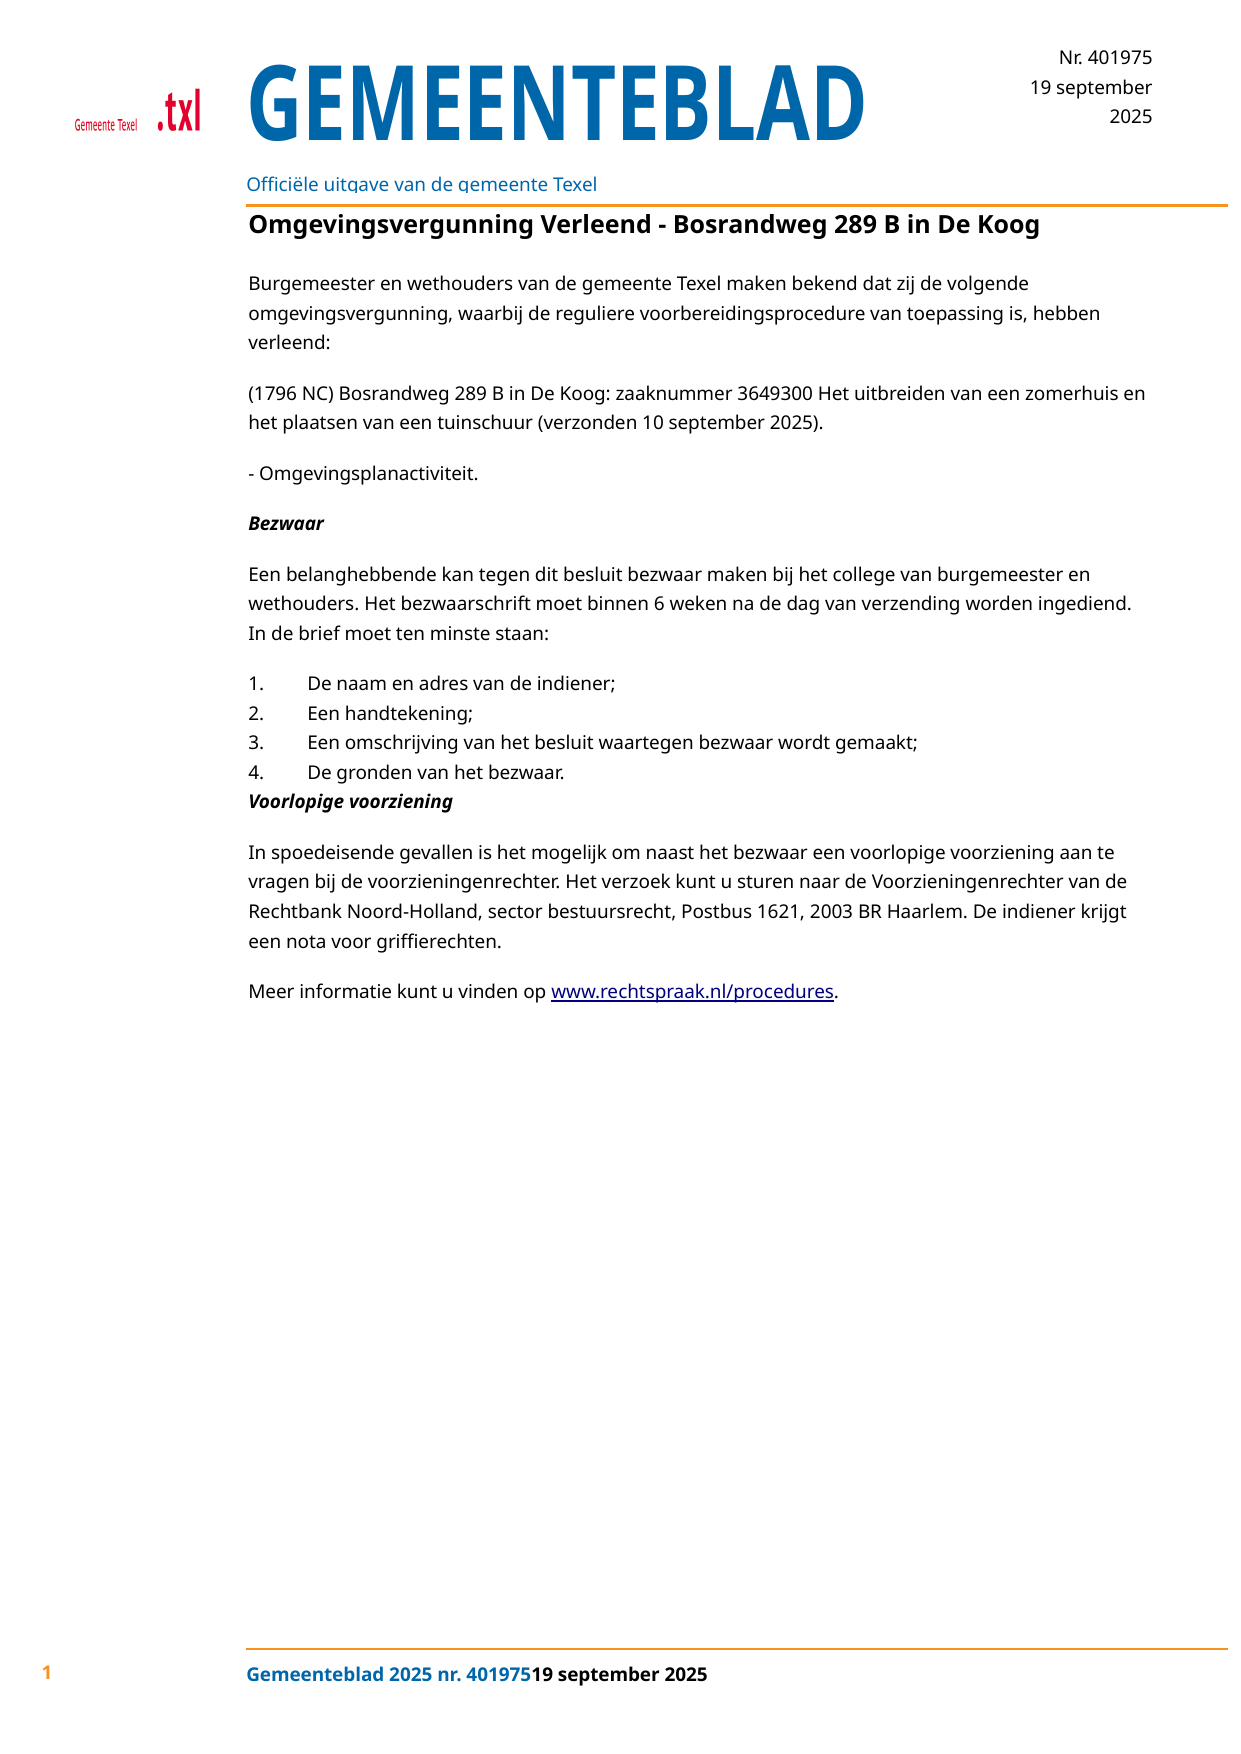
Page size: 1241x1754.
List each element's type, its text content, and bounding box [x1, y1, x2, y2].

text In spoedeisende gevallen is het mogelijk om naast het bezwaar een voorlopige voorziening aan te vragen bij de voorzieningenrechter. Het verzoek kunt u sturen naar de Voorzieningenrechter van de Rechtbank Noord-Holland, sector bestuursrecht, Postbus 1621, 2003 BR Haarlem. De indiener krijgt een nota voor griffierechten. [248, 839, 1152, 953]
text Burgemeester en wethouders van de gemeente Texel maken bekend dat zij de volgende omgevingsvergunning, waarbij de reguliere voorbereidingsprocedure van toepassing is, hebben verleend: [248, 270, 1152, 355]
text Voorlopige voorziening [248, 789, 1152, 814]
list Een handtekening; [248, 700, 1152, 726]
text - Omgevingsplanactiviteit. [248, 460, 1152, 486]
list De naam en adres van de indiener; [248, 670, 1152, 696]
text (1796 NC) Bosrandweg 289 B in De Koog: zaaknummer 3649300 Het uitbreiden van een zomerhuis en het plaatsen van een tuinschuur (verzonden 10 september 2025). [248, 380, 1152, 435]
list De gronden van het bezwaar. [248, 759, 1152, 785]
text Bezwaar [248, 510, 1152, 536]
text Een belanghebbende kan tegen dit besluit bezwaar maken bij het college van burgemeester en wethouders. Het bezwaarschrift moet binnen 6 weken na de dag van verzending worden ingediend. In de brief moet ten minste staan: [248, 561, 1152, 646]
list Een omschrijving van het besluit waartegen bezwaar wordt gemaakt; [248, 729, 1152, 755]
text Omgevingsvergunning Verleend - Bosrandweg 289 B in De Koog [248, 207, 1152, 241]
text Meer informatie kunt u vinden op www.rechtspraak.nl/procedures. [248, 978, 1152, 1004]
picture [41, 47, 231, 172]
